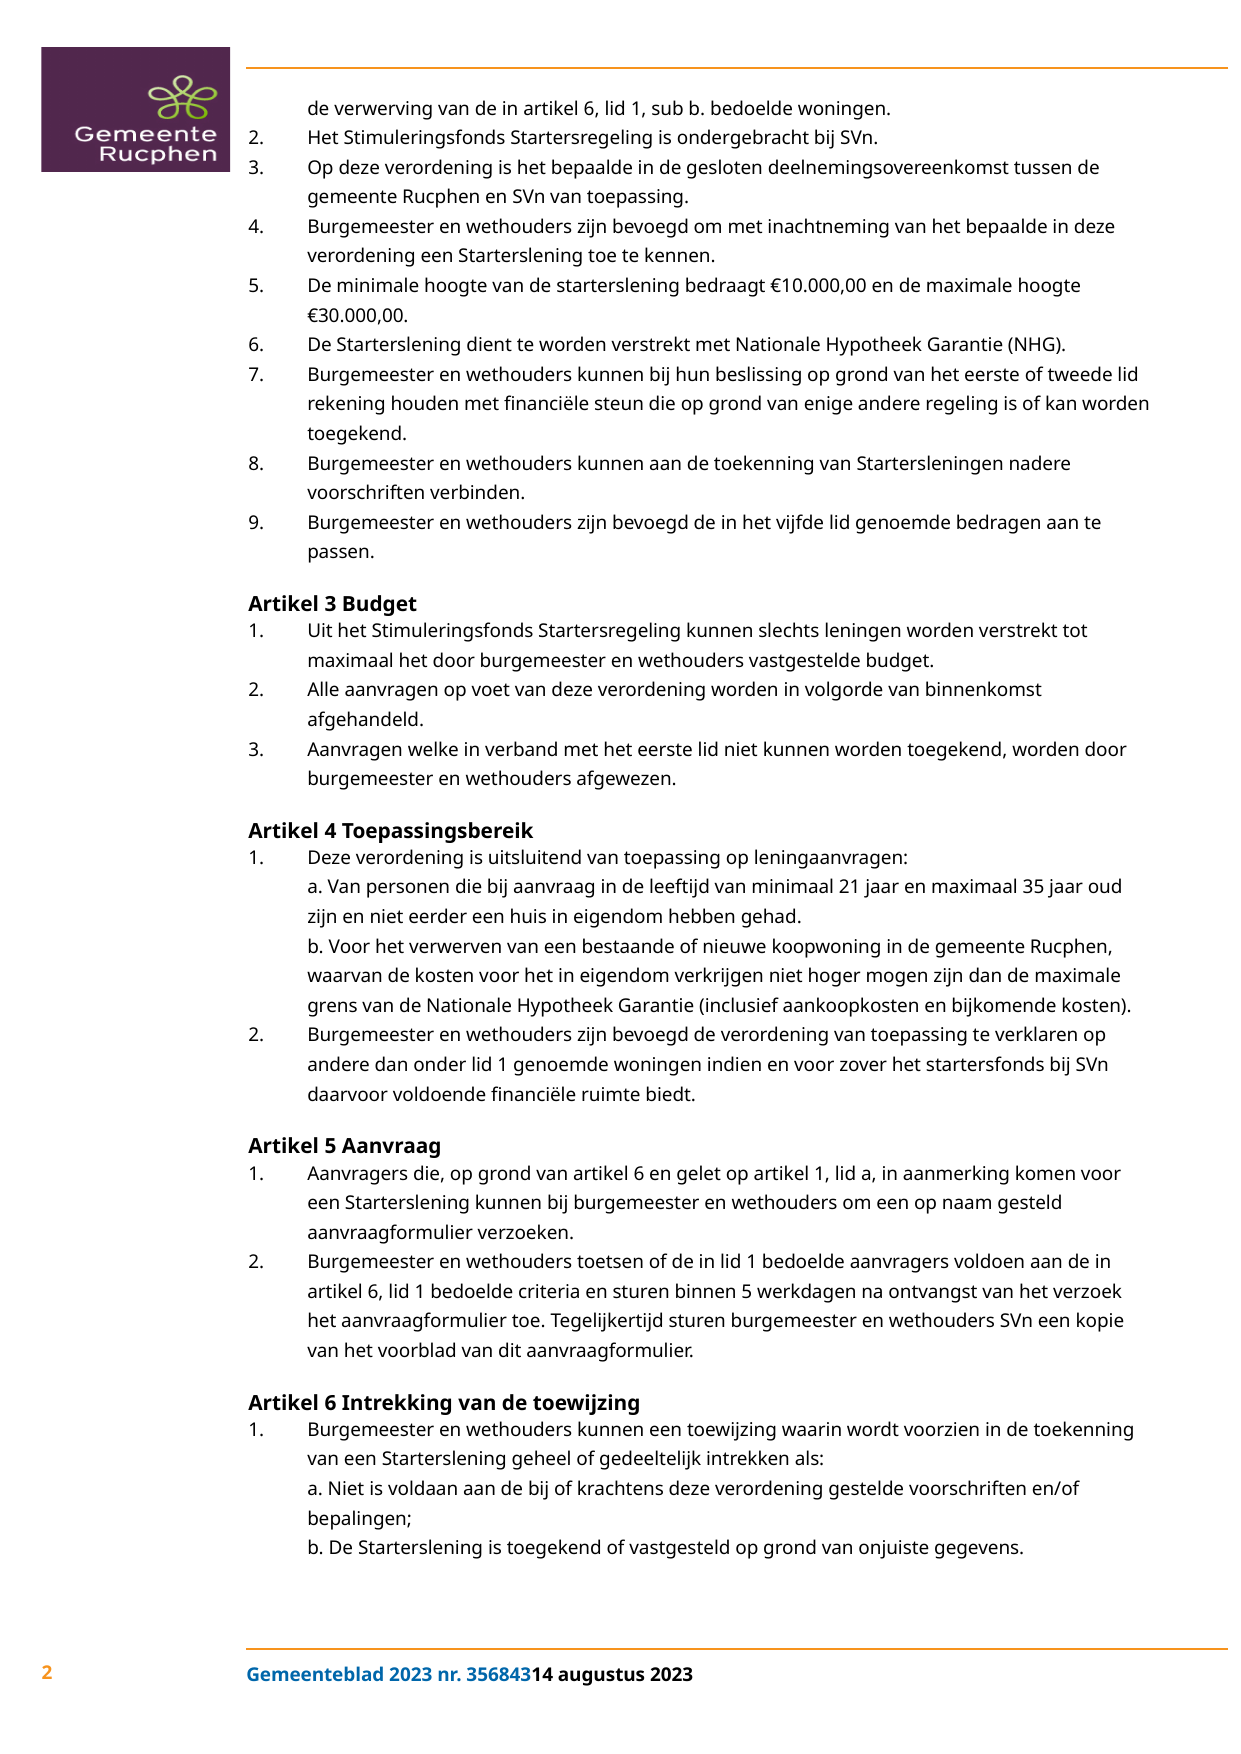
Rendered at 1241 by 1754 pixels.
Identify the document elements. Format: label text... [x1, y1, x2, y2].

list Aanvragen welke in verband met het eerste lid niet kunnen worden toegekend, worden door burgemeester en wethouders afgewezen. [248, 736, 1152, 791]
list Burgemeester en wethouders toetsen of de in lid 1 bedoelde aanvragers voldoen aan de in artikel 6, lid 1 bedoelde criteria en sturen binnen 5 werkdagen na ontvangst van het verzoek het aanvraagformulier toe. Tegelijkertijd sturen burgemeester en wethouders SVn een kopie van het voorblad van dit aanvraagformulier. [248, 1248, 1152, 1363]
list Burgemeester en wethouders kunnen een toewijzing waarin wordt voorzien in de toekenning van een Starterslening geheel of gedeeltelijk intrekken als: [248, 1416, 1152, 1471]
list De Starterslening dient te worden verstrekt met Nationale Hypotheek Garantie (NHG). [248, 331, 1152, 357]
list Burgemeester en wethouders zijn bevoegd de verordening van toepassing te verklaren op andere dan onder lid 1 genoemde woningen indien en voor zover het startersfonds bij SVn daarvoor voldoende financiële ruimte biedt. [248, 1022, 1152, 1107]
list a. Van personen die bij aanvraag in de leeftijd van minimaal 21 jaar en maximaal 35 jaar oud zijn en niet eerder een huis in eigendom hebben gehad. [248, 874, 1152, 929]
text Artikel 6 Intrekking van de toewijzing [248, 1388, 1152, 1416]
list Aanvragers die, op grond van artikel 6 en gelet op artikel 1, lid a, in aanmerking komen voor een Starterslening kunnen bij burgemeester en wethouders om een op naam gesteld aanvraagformulier verzoeken. [248, 1160, 1152, 1244]
list b. De Starterslening is toegekend of vastgesteld op grond van onjuiste gegevens. [248, 1534, 1152, 1560]
list Op deze verordening is het bepaalde in de gesloten deelnemingsovereenkomst tussen de gemeente Rucphen en SVn van toepassing. [248, 154, 1152, 209]
list Uit het Stimuleringsfonds Startersregeling kunnen slechts leningen worden verstrekt tot maximaal het door burgemeester en wethouders vastgestelde budget. [248, 617, 1152, 673]
text Artikel 3 Budget [248, 589, 1152, 617]
list Het Stimuleringsfonds Startersregeling is ondergebracht bij SVn. [248, 124, 1152, 150]
text Artikel 5 Aanvraag [248, 1131, 1152, 1160]
list de verwerving van de in artikel 6, lid 1, sub b. bedoelde woningen. [248, 95, 1152, 121]
text Artikel 4 Toepassingsbereik [248, 816, 1152, 844]
list b. Voor het verwerven van een bestaande of nieuwe koopwoning in de gemeente Rucphen, waarvan de kosten voor het in eigendom verkrijgen niet hoger mogen zijn dan de maximale grens van de Nationale Hypotheek Garantie (inclusief aankoopkosten en bijkomende kosten). [248, 933, 1152, 1018]
list a. Niet is voldaan aan de bij of krachtens deze verordening gestelde voorschriften en/of bepalingen; [248, 1475, 1152, 1531]
list Burgemeester en wethouders zijn bevoegd de in het vijfde lid genoemde bedragen aan te passen. [248, 509, 1152, 564]
picture [41, 47, 231, 172]
list De minimale hoogte van de starterslening bedraagt €10.000,00 en de maximale hoogte €30.000,00. [248, 272, 1152, 328]
list Deze verordening is uitsluitend van toepassing op leningaanvragen: [248, 844, 1152, 870]
list Burgemeester en wethouders kunnen bij hun beslissing op grond van het eerste of tweede lid rekening houden met financiële steun die op grond van enige andere regeling is of kan worden toegekend. [248, 361, 1152, 446]
list Alle aanvragen op voet van deze verordening worden in volgorde van binnenkomst afgehandeld. [248, 677, 1152, 732]
list Burgemeester en wethouders zijn bevoegd om met inachtneming van het bepaalde in deze verordening een Starterslening toe te kennen. [248, 213, 1152, 268]
list Burgemeester en wethouders kunnen aan de toekenning van Startersleningen nadere voorschriften verbinden. [248, 450, 1152, 505]
